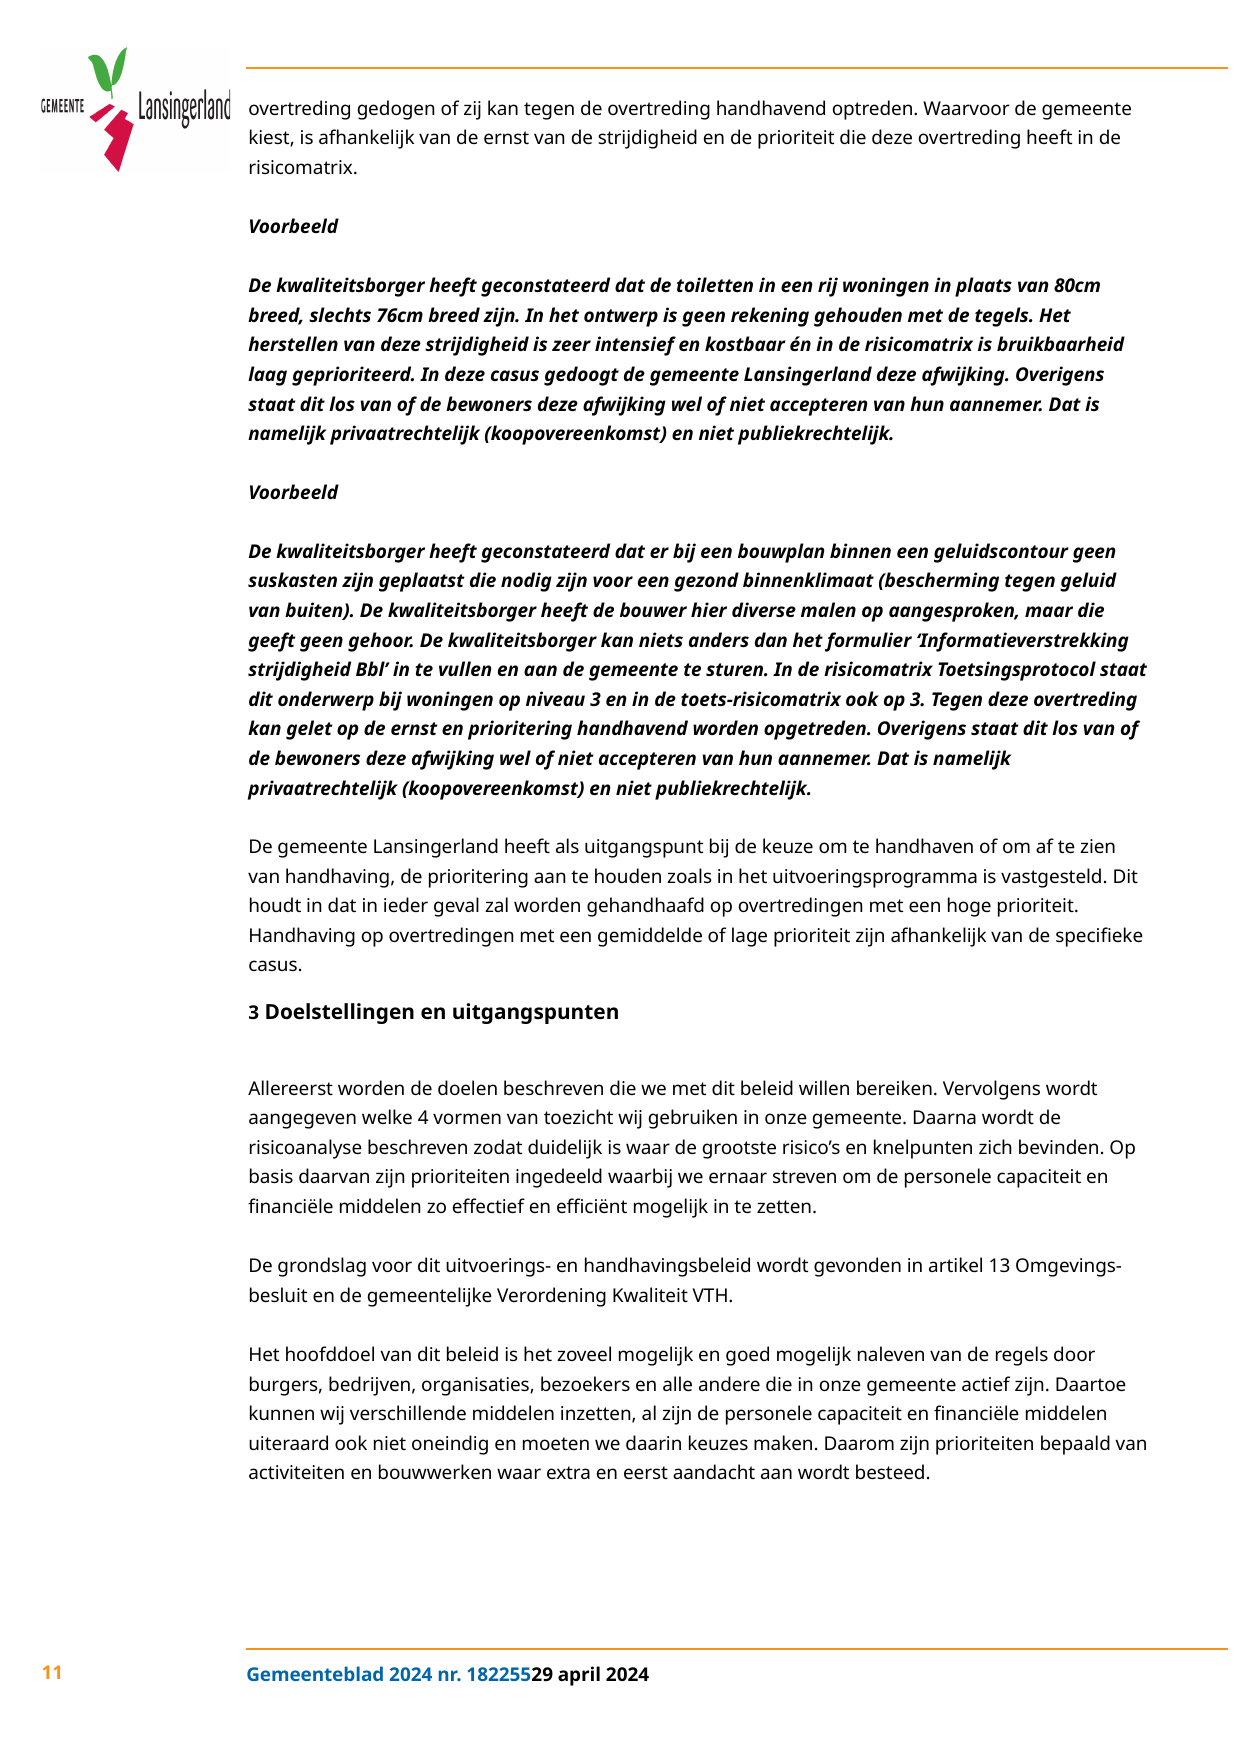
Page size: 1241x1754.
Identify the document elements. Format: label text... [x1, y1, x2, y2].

text Het hoofddoel van dit beleid is het zoveel mogelijk en goed mogelijk naleven van de regels door burgers, bedrijven, organisaties, bezoekers en alle andere die in onze gemeente actief zijn. Daartoe kunnen wij verschillende middelen inzetten, al zijn de personele capaciteit en financiële middelen uiteraard ook niet oneindig en moeten we daarin keuzes maken. Daarom zijn prioriteiten bepaald van activiteiten en bouwwerken waar extra en eerst aandacht aan wordt besteed. [248, 1341, 1152, 1485]
text 3 Doelstellingen en uitgangspunten [248, 997, 1152, 1026]
text overtreding gedogen of zij kan tegen de overtreding handhavend optreden. Waarvoor de gemeente kiest, is afhankelijk van de ernst van de strijdigheid en de prioriteit die deze overtreding heeft in de risicomatrix. [248, 95, 1152, 180]
picture [41, 47, 231, 172]
table_header Voorbeeld De kwaliteitsborger heeft geconstateerd dat de toiletten in een rij woningen in plaats van 80cm breed, slechts 76cm breed zijn. In het ontwerp is geen rekening gehouden met de tegels. Het herstellen van deze strijdigheid is zeer intensief en kostbaar én in de risicomatrix is bruikbaarheid laag geprioriteerd. In deze casus gedoogt de gemeente Lansingerland deze afwijking. Overigens staat dit los van of de bewoners deze afwijking wel of niet accepteren van hun aannemer. Dat is namelijk privaatrechtelijk (koopovereenkomst) en niet publiekrechtelijk. [248, 213, 1152, 446]
text De grondslag voor dit uitvoerings- en handhavingsbeleid wordt gevonden in artikel 13 Omgevings-besluit en de gemeentelijke Verordening Kwaliteit VTH. [248, 1252, 1152, 1308]
table_header Voorbeeld De kwaliteitsborger heeft geconstateerd dat er bij een bouwplan binnen een geluidscontour geen suskasten zijn geplaatst die nodig zijn voor een gezond binnenklimaat (bescherming tegen geluid van buiten). De kwaliteitsborger heeft de bouwer hier diverse malen op aangesproken, maar die geeft geen gehoor. De kwaliteitsborger kan niets anders dan het formulier ‘Informatieverstrekking strijdigheid Bbl’ in te vullen en aan de gemeente te sturen. In de risicomatrix Toetsingsprotocol staat dit onderwerp bij woningen op niveau 3 en in de toets-risicomatrix ook op 3. Tegen deze overtreding kan gelet op de ernst en prioritering handhavend worden opgetreden. Overigens staat dit los van of de bewoners deze afwijking wel of niet accepteren van hun aannemer. Dat is namelijk privaatrechtelijk (koopovereenkomst) en niet publiekrechtelijk. [248, 479, 1152, 801]
text De gemeente Lansingerland heeft als uitgangspunt bij de keuze om te handhaven of om af te zien van handhaving, de prioritering aan te houden zoals in het uitvoeringsprogramma is vastgesteld. Dit houdt in dat in ieder geval zal worden gehandhaafd op overtredingen met een hoge prioriteit. Handhaving op overtredingen met een gemiddelde of lage prioriteit zijn afhankelijk van de specifieke casus. [248, 833, 1152, 977]
text Allereerst worden de doelen beschreven die we met dit beleid willen bereiken. Vervolgens wordt aangegeven welke 4 vormen van toezicht wij gebruiken in onze gemeente. Daarna wordt de risicoanalyse beschreven zodat duidelijk is waar de grootste risico’s en knelpunten zich bevinden. Op basis daarvan zijn prioriteiten ingedeeld waarbij we ernaar streven om de personele capaciteit en financiële middelen zo effectief en efficiënt mogelijk in te zetten. [248, 1075, 1152, 1219]
